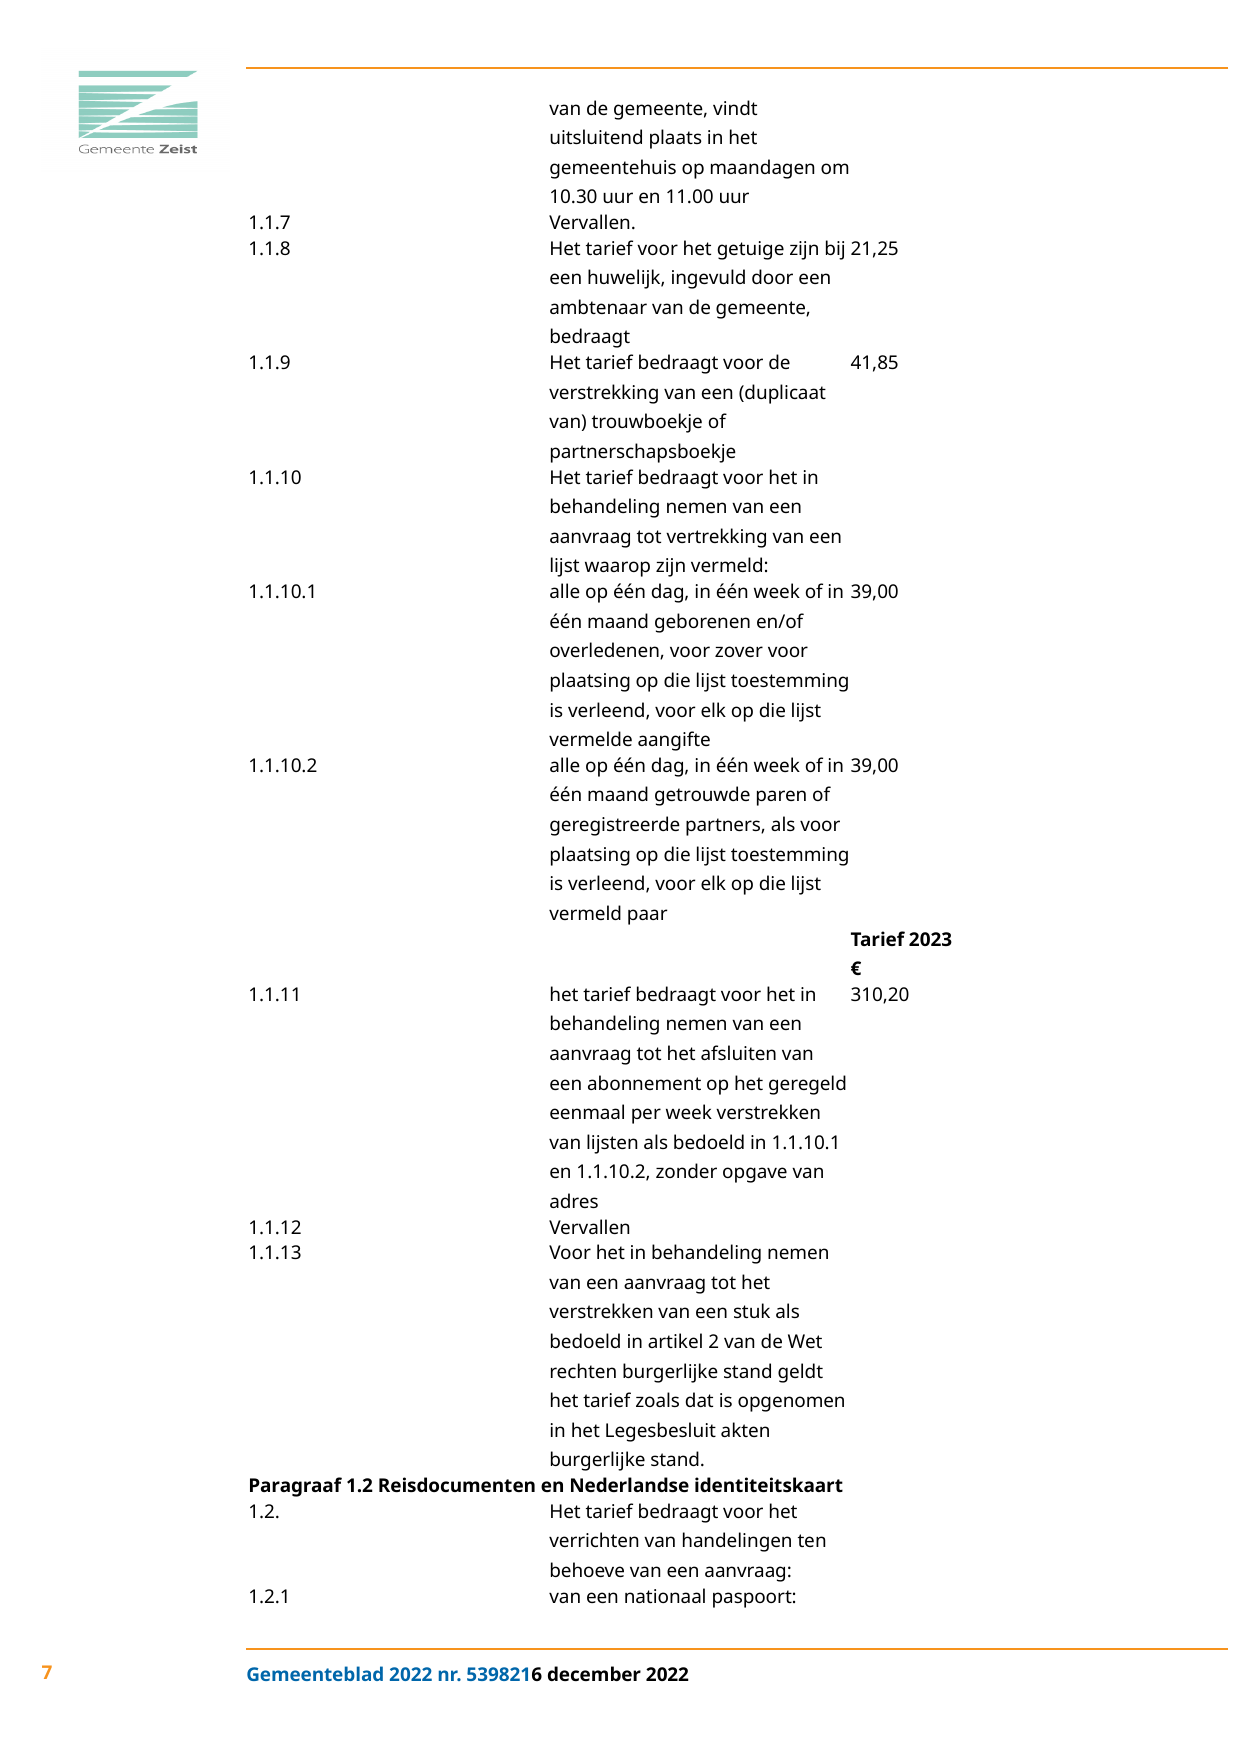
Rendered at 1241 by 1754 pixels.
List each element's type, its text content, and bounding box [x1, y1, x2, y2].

table_cell Voor het in behandeling nemen van een aanvraag tot het verstrekken van een stuk als bedoeld in artikel 2 van de Wet rechten burgerlijke stand geldt het tarief zoals dat is opgenomen in het Legesbesluit akten burgerlijke stand. [549, 1240, 850, 1472]
table_cell 310,20 [850, 981, 1152, 1214]
table_cell 1.2.1 [248, 1583, 549, 1609]
table_cell Het tarief bedraagt voor het in behandeling nemen van een aanvraag tot vertrekking van een lijst waarop zijn vermeld: [549, 464, 850, 578]
table_cell Het tarief bedraagt voor de verstrekking van een (duplicaat van) trouwboekje of partnerschapsboekje [549, 350, 850, 464]
table_cell Vervallen. [549, 209, 850, 235]
table_cell van een nationaal paspoort: [549, 1583, 850, 1609]
table_cell 1.1.10.2 [248, 752, 549, 926]
table_cell Het tarief bedraagt voor het verrichten van handelingen ten behoeve van een aanvraag: [549, 1498, 850, 1583]
table_cell 39,00 [850, 579, 1152, 752]
table_cell 21,25 [850, 235, 1152, 349]
table_cell [850, 95, 1152, 209]
table_cell 1.1.9 [248, 350, 549, 464]
table_cell 41,85 [850, 350, 1152, 464]
table_cell 1.2. [248, 1498, 549, 1583]
table_cell 1.1.10.1 [248, 579, 549, 752]
table_cell [850, 1214, 1152, 1239]
table_cell het tarief bedraagt voor het in behandeling nemen van een aanvraag tot het afsluiten van een abonnement op het geregeld eenmaal per week verstrekken van lijsten als bedoeld in 1.1.10.1 en 1.1.10.2, zonder opgave van adres [549, 981, 850, 1214]
table_cell [850, 1498, 1152, 1583]
picture [41, 47, 231, 172]
table_cell van de gemeente, vindt uitsluitend plaats in het gemeentehuis op maandagen om 10.30 uur en 11.00 uur [549, 95, 850, 209]
table_cell alle op één dag, in één week of in één maand geborenen en/of overledenen, voor zover voor plaatsing op die lijst toestemming is verleend, voor elk op die lijst vermelde aangifte [549, 579, 850, 752]
table_cell 1.1.8 [248, 235, 549, 349]
table_cell [850, 1583, 1152, 1609]
table_cell [850, 464, 1152, 578]
table_cell Het tarief voor het getuige zijn bij een huwelijk, ingevuld door een ambtenaar van de gemeente, bedraagt [549, 235, 850, 349]
table_cell [248, 926, 549, 981]
table_cell [850, 1473, 1152, 1498]
table_cell 1.1.13 [248, 1240, 549, 1472]
table_cell 1.1.12 [248, 1214, 549, 1239]
table_cell 1.1.11 [248, 981, 549, 1214]
table_cell Vervallen [549, 1214, 850, 1239]
table_cell Tarief 2023 € [850, 926, 1152, 981]
table_cell [248, 95, 549, 209]
table_cell Paragraaf 1.2 Reisdocumenten en Nederlandse identiteitskaart [248, 1473, 850, 1498]
table_cell 39,00 [850, 752, 1152, 926]
table_cell [850, 209, 1152, 235]
table_cell [850, 1240, 1152, 1472]
table_cell [549, 926, 850, 981]
table_cell alle op één dag, in één week of in één maand getrouwde paren of geregistreerde partners, als voor plaatsing op die lijst toestemming is verleend, voor elk op die lijst vermeld paar [549, 752, 850, 926]
table_cell 1.1.7 [248, 209, 549, 235]
table_cell 1.1.10 [248, 464, 549, 578]
